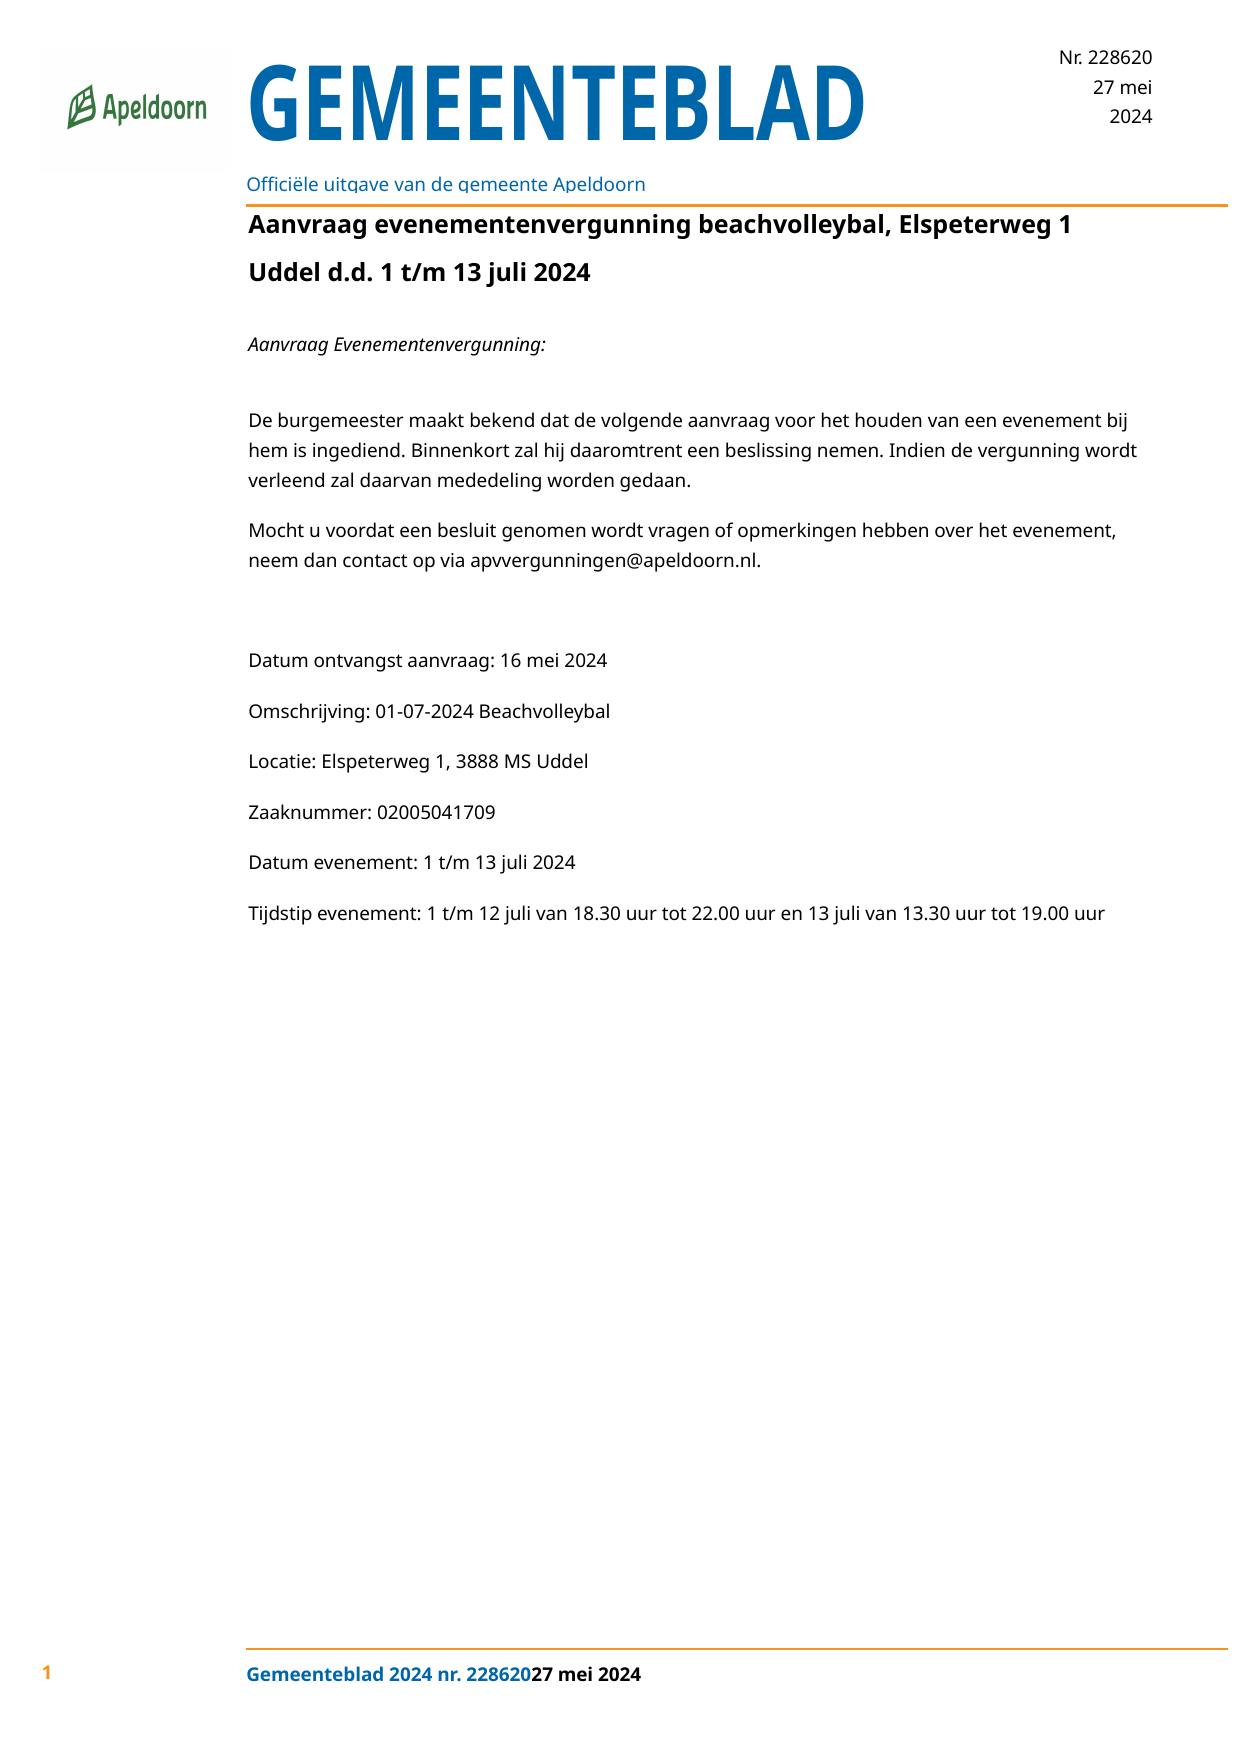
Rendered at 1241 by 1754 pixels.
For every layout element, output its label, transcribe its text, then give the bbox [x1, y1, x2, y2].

text Datum ontvangst aanvraag: 16 mei 2024 [248, 648, 1152, 673]
text Zaaknummer: 02005041709 [248, 799, 1152, 824]
text De burgemeester maakt bekend dat de volgende aanvraag voor het houden van een evenement bij hem is ingediend. Binnenkort zal hij daaromtrent een beslissing nemen. Indien de vergunning wordt verleend zal daarvan mededeling worden gedaan. [248, 408, 1152, 492]
text Omschrijving: 01-07-2024 Beachvolleybal [248, 698, 1152, 724]
text Locatie: Elspeterweg 1, 3888 MS Uddel [248, 748, 1152, 774]
text Aanvraag Evenementenvergunning: [248, 331, 1152, 357]
text Datum evenement: 1 t/m 13 juli 2024 [248, 849, 1152, 875]
text Tijdstip evenement: 1 t/m 12 juli van 18.30 uur tot 22.00 uur en 13 juli van 13.30 uur tot 19.00 uur [248, 900, 1152, 925]
text Aanvraag evenementenvergunning beachvolleybal, Elspeterweg 1 Uddel d.d. 1 t/m 13 juli 2024 [248, 207, 1152, 288]
picture [41, 47, 231, 172]
text Mocht u voordat een besluit genomen wordt vragen of opmerkingen hebben over het evenement, neem dan contact op via apvvergunningen@apeldoorn.nl. [248, 517, 1152, 572]
